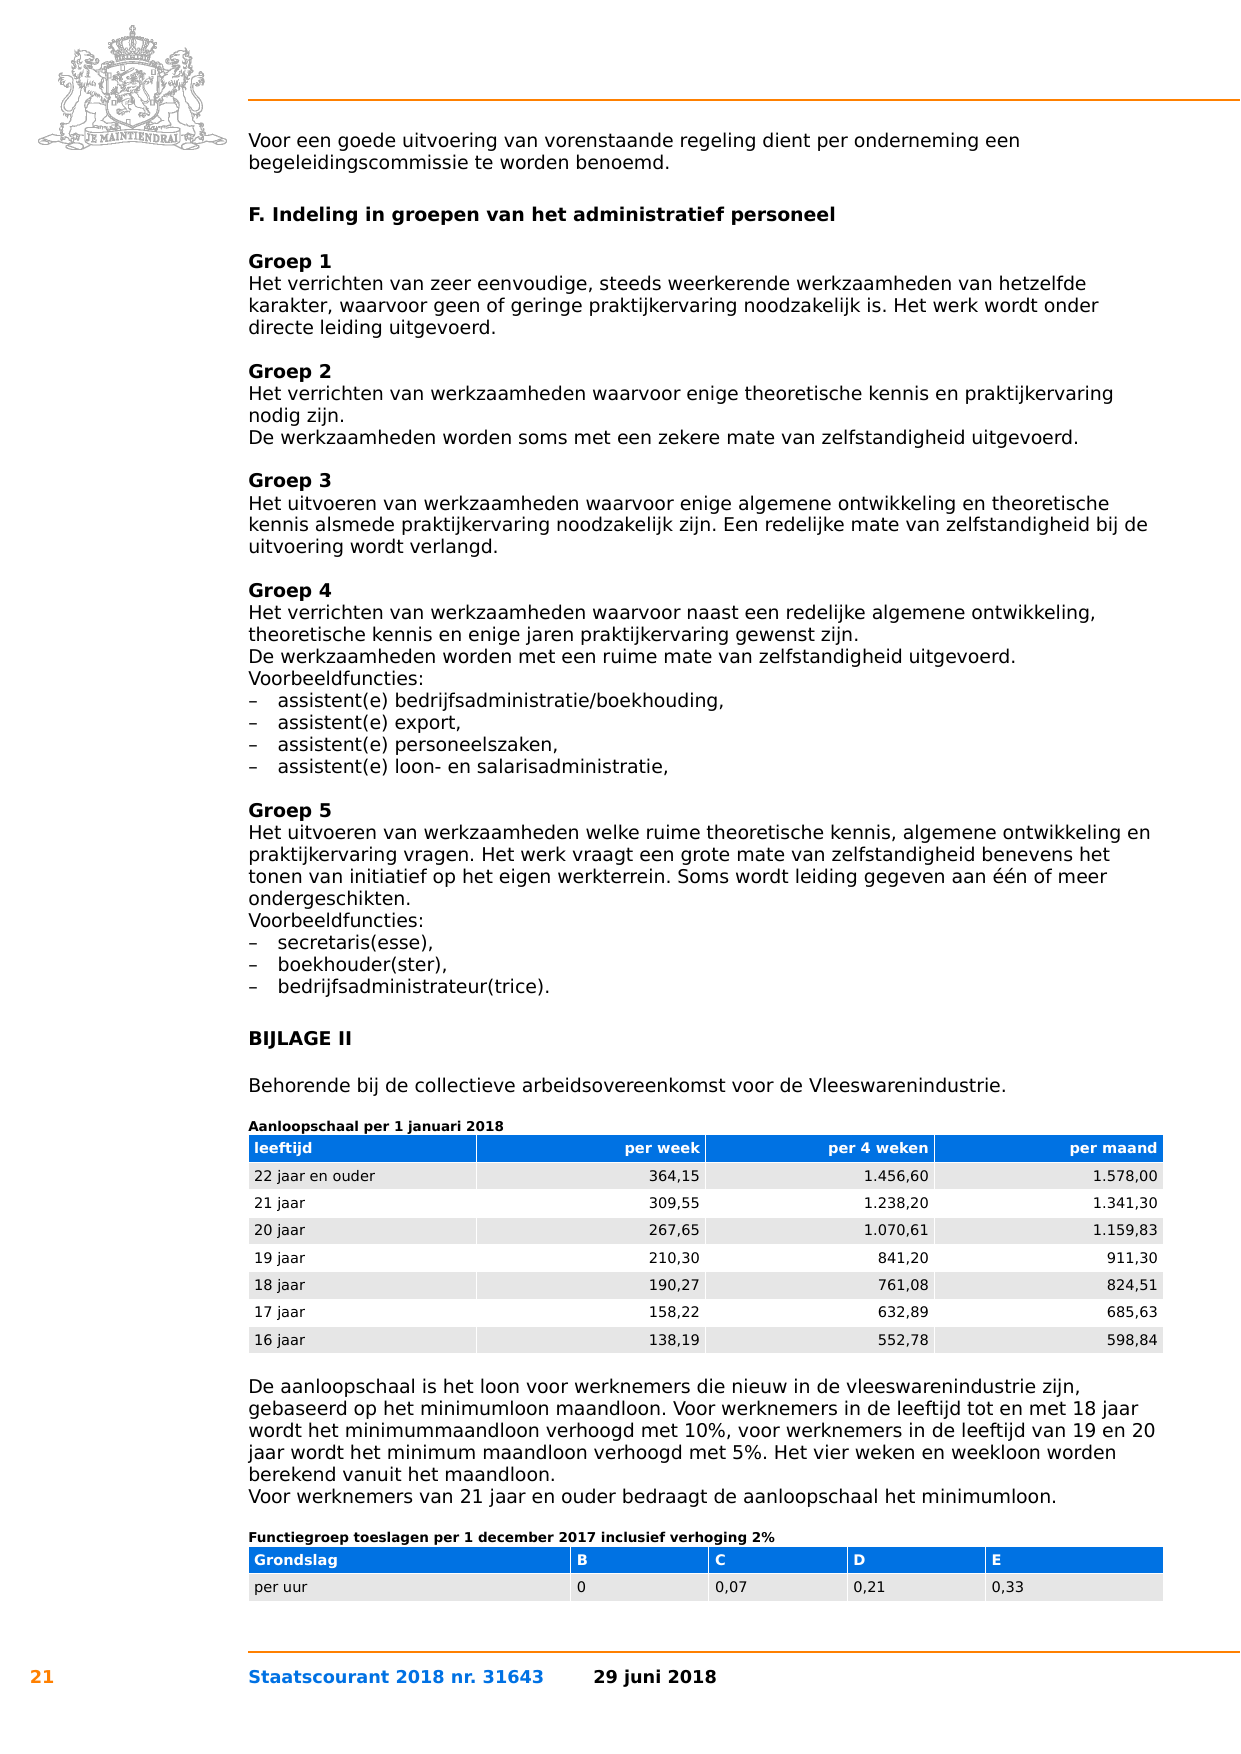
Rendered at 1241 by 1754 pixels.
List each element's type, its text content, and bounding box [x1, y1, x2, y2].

table_cell 19 jaar [249, 1245, 476, 1271]
picture [38, 25, 227, 150]
text Voor een goede uitvoering van vorenstaande regeling dient per onderneming een begeleidingscommissie te worden benoemd. [248, 130, 1163, 174]
text Voorbeeldfuncties: [248, 668, 1163, 690]
text – boekhouder(ster), [248, 954, 1163, 976]
table_cell 1.070,61 [706, 1218, 934, 1244]
table_cell 210,30 [477, 1245, 705, 1271]
table_cell 0,21 [848, 1574, 985, 1601]
text – assistent(e) loon- en salarisadministratie, [248, 756, 1163, 778]
text Voorbeeldfuncties: [248, 910, 1163, 932]
text Het uitvoeren van werkzaamheden welke ruime theoretische kennis, algemene ontwikkeling en praktijkervaring vragen. Het werk vraagt een grote mate van zelfstandigheid benevens het tonen van initiatief op het eigen werkterrein. Soms wordt leiding gegeven aan één of meer ondergeschikten. [248, 822, 1163, 910]
text – assistent(e) personeelszaken, [248, 734, 1163, 756]
text De aanloopschaal is het loon voor werknemers die nieuw in de vleeswarenindustrie zijn, gebaseerd op het minimumloon maandloon. Voor werknemers in de leeftijd tot en met 18 jaar wordt het minimummaandloon verhoogd met 10%, voor werknemers in de leeftijd van 19 en 20 jaar wordt het minimum maandloon verhoogd met 5%. Het vier weken en weekloon worden berekend vanuit het maandloon. [248, 1376, 1163, 1486]
table_cell per uur [249, 1574, 570, 1601]
text Groep 3 [248, 470, 1163, 492]
table_cell per 4 weken [706, 1135, 934, 1162]
table_cell 598,84 [935, 1327, 1163, 1353]
text – assistent(e) export, [248, 712, 1163, 734]
table_cell 158,22 [477, 1300, 705, 1326]
table_cell 1.341,30 [935, 1190, 1163, 1216]
text Groep 4 [248, 580, 1163, 602]
table_cell 911,30 [935, 1245, 1163, 1271]
table_cell 267,65 [477, 1218, 705, 1244]
text Het verrichten van zeer eenvoudige, steeds weerkerende werkzaamheden van hetzelfde karakter, waarvoor geen of geringe praktijkervaring noodzakelijk is. Het werk wordt onder directe leiding uitgevoerd. [248, 273, 1163, 339]
table_cell 138,19 [477, 1327, 705, 1353]
table_cell D [848, 1547, 985, 1573]
text Groep 1 [248, 251, 1163, 273]
table_cell 0 [571, 1574, 708, 1601]
table_cell 18 jaar [249, 1272, 476, 1299]
table_cell 21 jaar [249, 1190, 476, 1216]
table_cell 1.456,60 [706, 1163, 934, 1189]
subtitle F. Indeling in groepen van het administratief personeel [248, 204, 1163, 226]
table_cell 552,78 [706, 1327, 934, 1353]
table_cell leeftijd [249, 1135, 476, 1162]
text – bedrijfsadministrateur(trice). [248, 976, 1163, 998]
text De werkzaamheden worden met een ruime mate van zelfstandigheid uitgevoerd. [248, 646, 1163, 668]
table_cell per maand [935, 1135, 1163, 1162]
text Het verrichten van werkzaamheden waarvoor naast een redelijke algemene ontwikkeling, theoretische kennis en enige jaren praktijkervaring gewenst zijn. [248, 602, 1163, 646]
table_cell 0,07 [709, 1574, 847, 1601]
table_cell Grondslag [249, 1547, 570, 1573]
text Het verrichten van werkzaamheden waarvoor enige theoretische kennis en praktijkervaring nodig zijn. [248, 383, 1163, 427]
text – assistent(e) bedrijfsadministratie/boekhouding, [248, 690, 1163, 712]
table_cell B [571, 1547, 708, 1573]
table_cell 1.578,00 [935, 1163, 1163, 1189]
table_cell 761,08 [706, 1272, 934, 1299]
table_cell 16 jaar [249, 1327, 476, 1353]
table_header Aanloopschaal per 1 januari 2018 [248, 1119, 1163, 1134]
table_cell 190,27 [477, 1272, 705, 1299]
table_cell 685,63 [935, 1300, 1163, 1326]
text Voor werknemers van 21 jaar en ouder bedraagt de aanloopschaal het minimumloon. [248, 1486, 1163, 1508]
table_cell E [986, 1547, 1163, 1573]
text De werkzaamheden worden soms met een zekere mate van zelfstandigheid uitgevoerd. [248, 427, 1163, 448]
table_cell 1.238,20 [706, 1190, 934, 1216]
table_cell 632,89 [706, 1300, 934, 1326]
table_cell per week [477, 1135, 705, 1162]
text Groep 5 [248, 800, 1163, 822]
table_cell 17 jaar [249, 1300, 476, 1326]
table_cell 824,51 [935, 1272, 1163, 1299]
table_cell 22 jaar en ouder [249, 1163, 476, 1189]
table_cell 309,55 [477, 1190, 705, 1216]
table_cell 841,20 [706, 1245, 934, 1271]
table_cell 364,15 [477, 1163, 705, 1189]
text Behorende bij de collectieve arbeidsovereenkomst voor de Vleeswarenindustrie. [248, 1075, 1163, 1097]
table_cell C [709, 1547, 847, 1573]
table_cell 0,33 [986, 1574, 1163, 1601]
text Groep 2 [248, 361, 1163, 383]
table_header Functiegroep toeslagen per 1 december 2017 inclusief verhoging 2% [248, 1530, 1163, 1546]
table_cell 1.159,83 [935, 1218, 1163, 1244]
text Het uitvoeren van werkzaamheden waarvoor enige algemene ontwikkeling en theoretische kennis alsmede praktijkervaring noodzakelijk zijn. Een redelijke mate van zelfstandigheid bij de uitvoering wordt verlangd. [248, 492, 1163, 558]
table_cell 20 jaar [249, 1218, 476, 1244]
subtitle BIJLAGE II [248, 1028, 1163, 1050]
text – secretaris(esse), [248, 932, 1163, 954]
